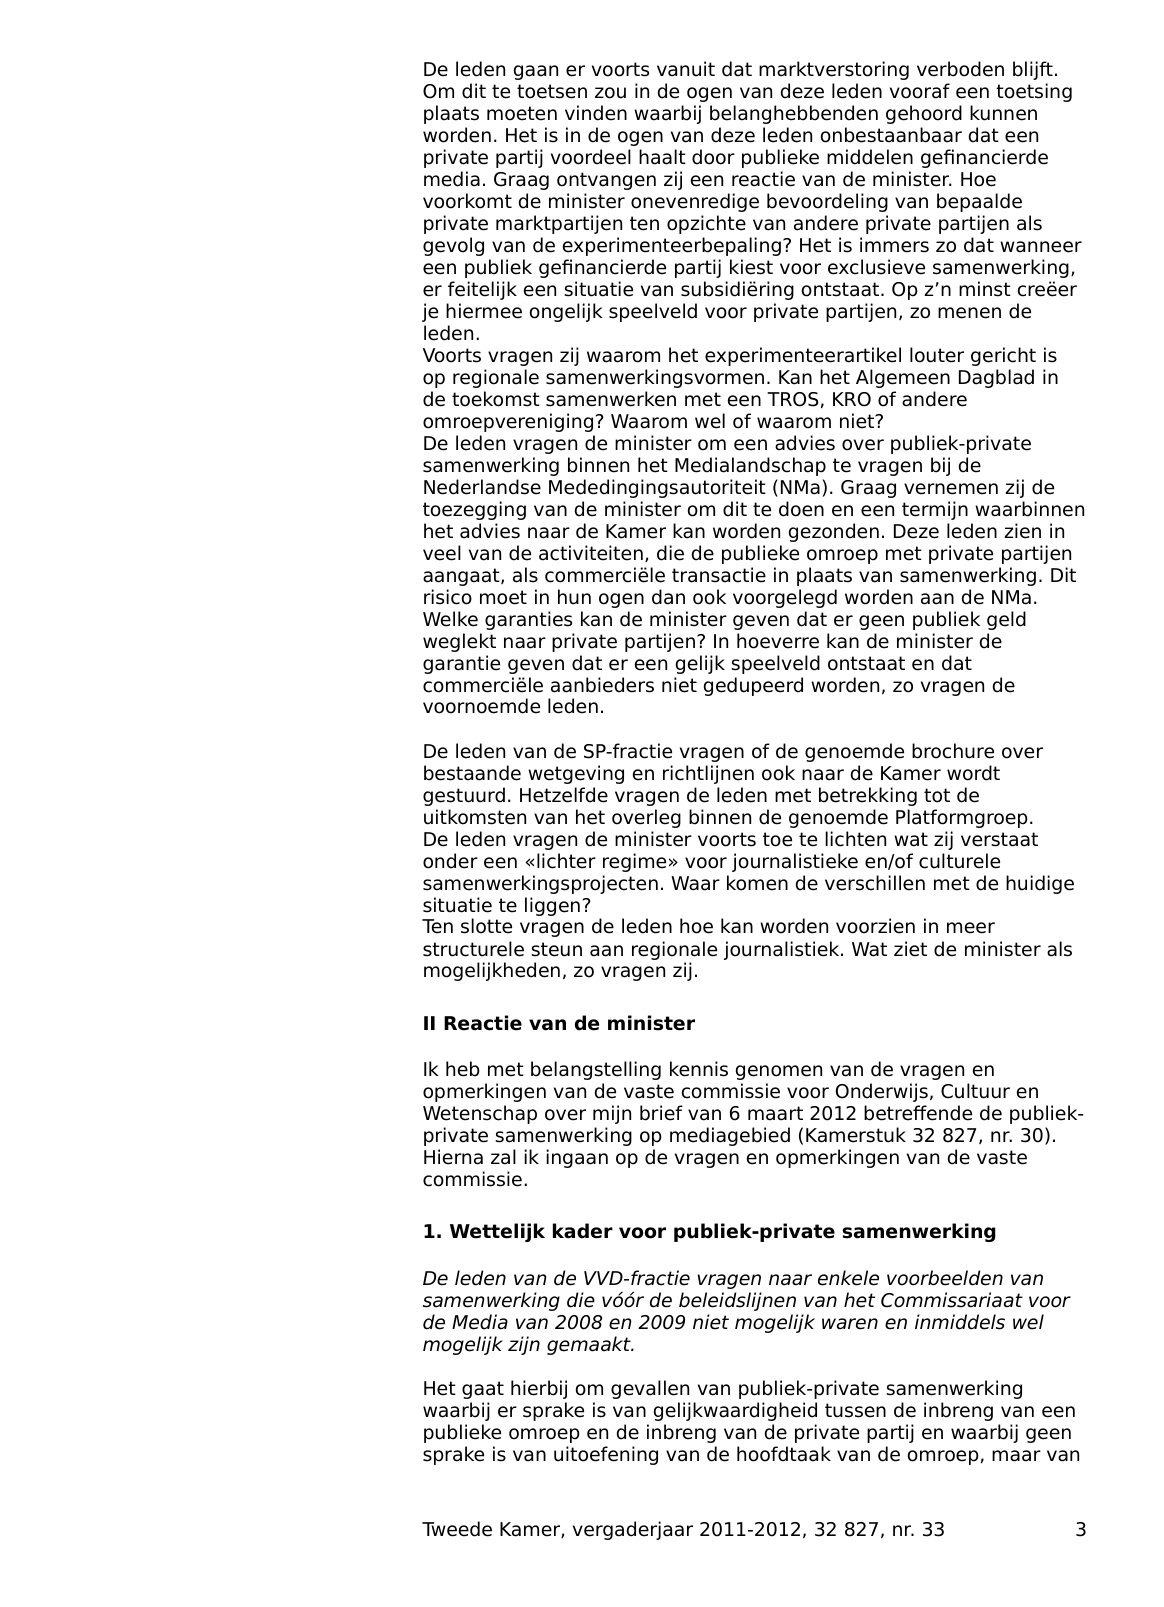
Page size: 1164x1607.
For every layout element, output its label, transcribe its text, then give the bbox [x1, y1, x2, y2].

text De leden vragen de minister om een advies over publiek-private samenwerking binnen het Medialandschap te vragen bij de Nederlandse Mededingingsautoriteit (NMa). Graag vernemen zij de toezegging van de minister om dit te doen en een termijn waarbinnen het advies naar de Kamer kan worden gezonden. Deze leden zien in veel van de activiteiten, die de publieke omroep met private partijen aangaat, als commerciële transactie in plaats van samenwerking. Dit risico moet in hun ogen dan ook voorgelegd worden aan de NMa. Welke garanties kan de minister geven dat er geen publiek geld weglekt naar private partijen? In hoeverre kan de minister de garantie geven dat er een gelijk speelveld ontstaat en dat commerciële aanbieders niet gedupeerd worden, zo vragen de voornoemde leden. [422, 433, 1087, 718]
text De leden vragen de minister voorts toe te lichten wat zij verstaat onder een «lichter regime» voor journalistieke en/of culturele samenwerkingsprojecten. Waar komen de verschillen met de huidige situatie te liggen? [422, 828, 1087, 916]
subtitle II Reactie van de minister [422, 1012, 1087, 1034]
text Het gaat hierbij om gevallen van publiek-private samenwerking waarbij er sprake is van gelijkwaardigheid tussen de inbreng van een publieke omroep en de inbreng van de private partij en waarbij geen sprake is van uitoefening van de hoofdtaak van de omroep, maar van [422, 1378, 1087, 1466]
text Voorts vragen zij waarom het experimenteerartikel louter gericht is op regionale samenwerkingsvormen. Kan het Algemeen Dagblad in de toekomst samenwerken met een TROS, KRO of andere omroepvereniging? Waarom wel of waarom niet? [422, 345, 1087, 433]
text De leden van de SP-fractie vragen of de genoemde brochure over bestaande wetgeving en richtlijnen ook naar de Kamer wordt gestuurd. Hetzelfde vragen de leden met betrekking tot de uitkomsten van het overleg binnen de genoemde Platformgroep. [422, 741, 1087, 828]
text Ten slotte vragen de leden hoe kan worden voorzien in meer structurele steun aan regionale journalistiek. Wat ziet de minister als mogelijkheden, zo vragen zij. [422, 916, 1087, 982]
text De leden gaan er voorts vanuit dat marktverstoring verboden blijft. Om dit te toetsen zou in de ogen van deze leden vooraf een toetsing plaats moeten vinden waarbij belanghebbenden gehoord kunnen worden. Het is in de ogen van deze leden onbestaanbaar dat een private partij voordeel haalt door publieke middelen gefinancierde media. Graag ontvangen zij een reactie van de minister. Hoe voorkomt de minister onevenredige bevoordeling van bepaalde private marktpartijen ten opzichte van andere private partijen als gevolg van de experimenteerbepaling? Het is immers zo dat wanneer een publiek gefinancierde partij kiest voor exclusieve samenwerking, er feitelijk een situatie van subsidiëring ontstaat. Op z’n minst creëer je hiermee ongelijk speelveld voor private partijen, zo menen de leden. [422, 59, 1087, 345]
text De leden van de VVD-fractie vragen naar enkele voorbeelden van samenwerking die vóór de beleidslijnen van het Commissariaat voor de Media van 2008 en 2009 niet mogelijk waren en inmiddels wel mogelijk zijn gemaakt. [422, 1268, 1087, 1356]
text Ik heb met belangstelling kennis genomen van de vragen en opmerkingen van de vaste commissie voor Onderwijs, Cultuur en Wetenschap over mijn brief van 6 maart 2012 betreffende de publiek-private samenwerking op mediagebied (Kamerstuk 32 827, nr. 30). Hierna zal ik ingaan op de vragen en opmerkingen van de vaste commissie. [422, 1059, 1087, 1191]
subtitle 1. Wettelijk kader voor publiek-private samenwerking [422, 1221, 1087, 1243]
